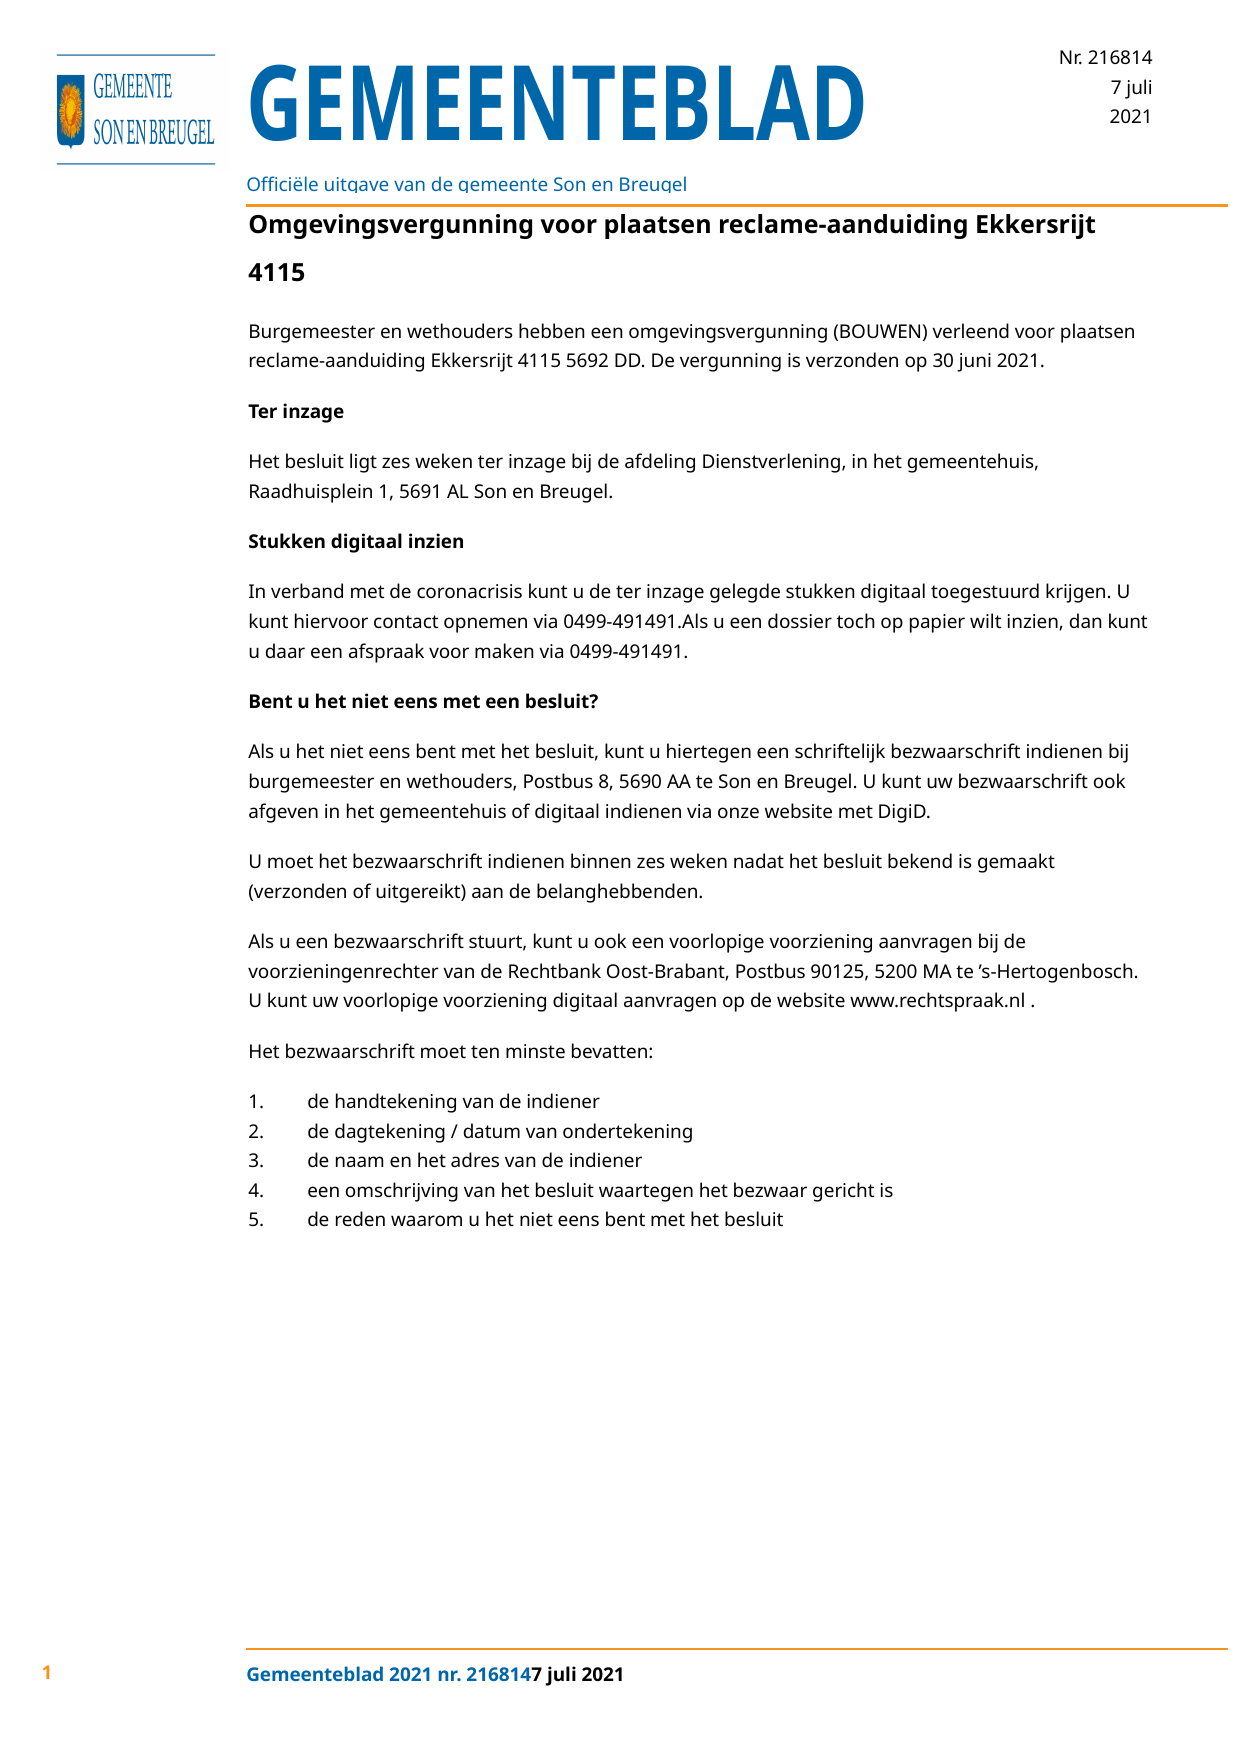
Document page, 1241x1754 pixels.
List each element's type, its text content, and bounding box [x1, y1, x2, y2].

text In verband met de coronacrisis kunt u de ter inzage gelegde stukken digitaal toegestuurd krijgen. U kunt hiervoor contact opnemen via 0499-491491.Als u een dossier toch op papier wilt inzien, dan kunt u daar een afspraak voor maken via 0499-491491. [248, 579, 1152, 664]
text Stukken digitaal inzien [248, 528, 1152, 554]
text Als u een bezwaarschrift stuurt, kunt u ook een voorlopige voorziening aanvragen bij de voorzieningenrechter van de Rechtbank Oost-Brabant, Postbus 90125, 5200 MA te ’s-Hertogenbosch. U kunt uw voorlopige voorziening digitaal aanvragen op de website www.rechtspraak.nl . [248, 928, 1152, 1013]
text Burgemeester en wethouders hebben een omgevingsvergunning (BOUWEN) verleend voor plaatsen reclame-aanduiding Ekkersrijt 4115 5692 DD. De vergunning is verzonden op 30 juni 2021. [248, 318, 1152, 373]
text Het bezwaarschrift moet ten minste bevatten: [248, 1038, 1152, 1064]
list de reden waarom u het niet eens bent met het besluit [248, 1207, 1152, 1232]
text Ter inzage [248, 398, 1152, 424]
text Als u het niet eens bent met het besluit, kunt u hiertegen een schriftelijk bezwaarschrift indienen bij burgemeester en wethouders, Postbus 8, 5690 AA te Son en Breugel. U kunt uw bezwaarschrift ook afgeven in het gemeentehuis of digitaal indienen via onze website met DigiD. [248, 739, 1152, 824]
text Omgevingsvergunning voor plaatsen reclame-aanduiding Ekkersrijt 4115 [248, 207, 1152, 288]
text U moet het bezwaarschrift indienen binnen zes weken nadat het besluit bekend is gemaakt (verzonden of uitgereikt) aan de belanghebbenden. [248, 848, 1152, 904]
list de handtekening van de indiener [248, 1088, 1152, 1114]
list de dagtekening / datum van ondertekening [248, 1118, 1152, 1144]
list een omschrijving van het besluit waartegen het bezwaar gericht is [248, 1177, 1152, 1203]
text Het besluit ligt zes weken ter inzage bij de afdeling Dienstverlening, in het gemeentehuis, Raadhuisplein 1, 5691 AL Son en Breugel. [248, 448, 1152, 504]
picture [41, 47, 231, 172]
list de naam en het adres van de indiener [248, 1147, 1152, 1173]
text Bent u het niet eens met een besluit? [248, 688, 1152, 714]
